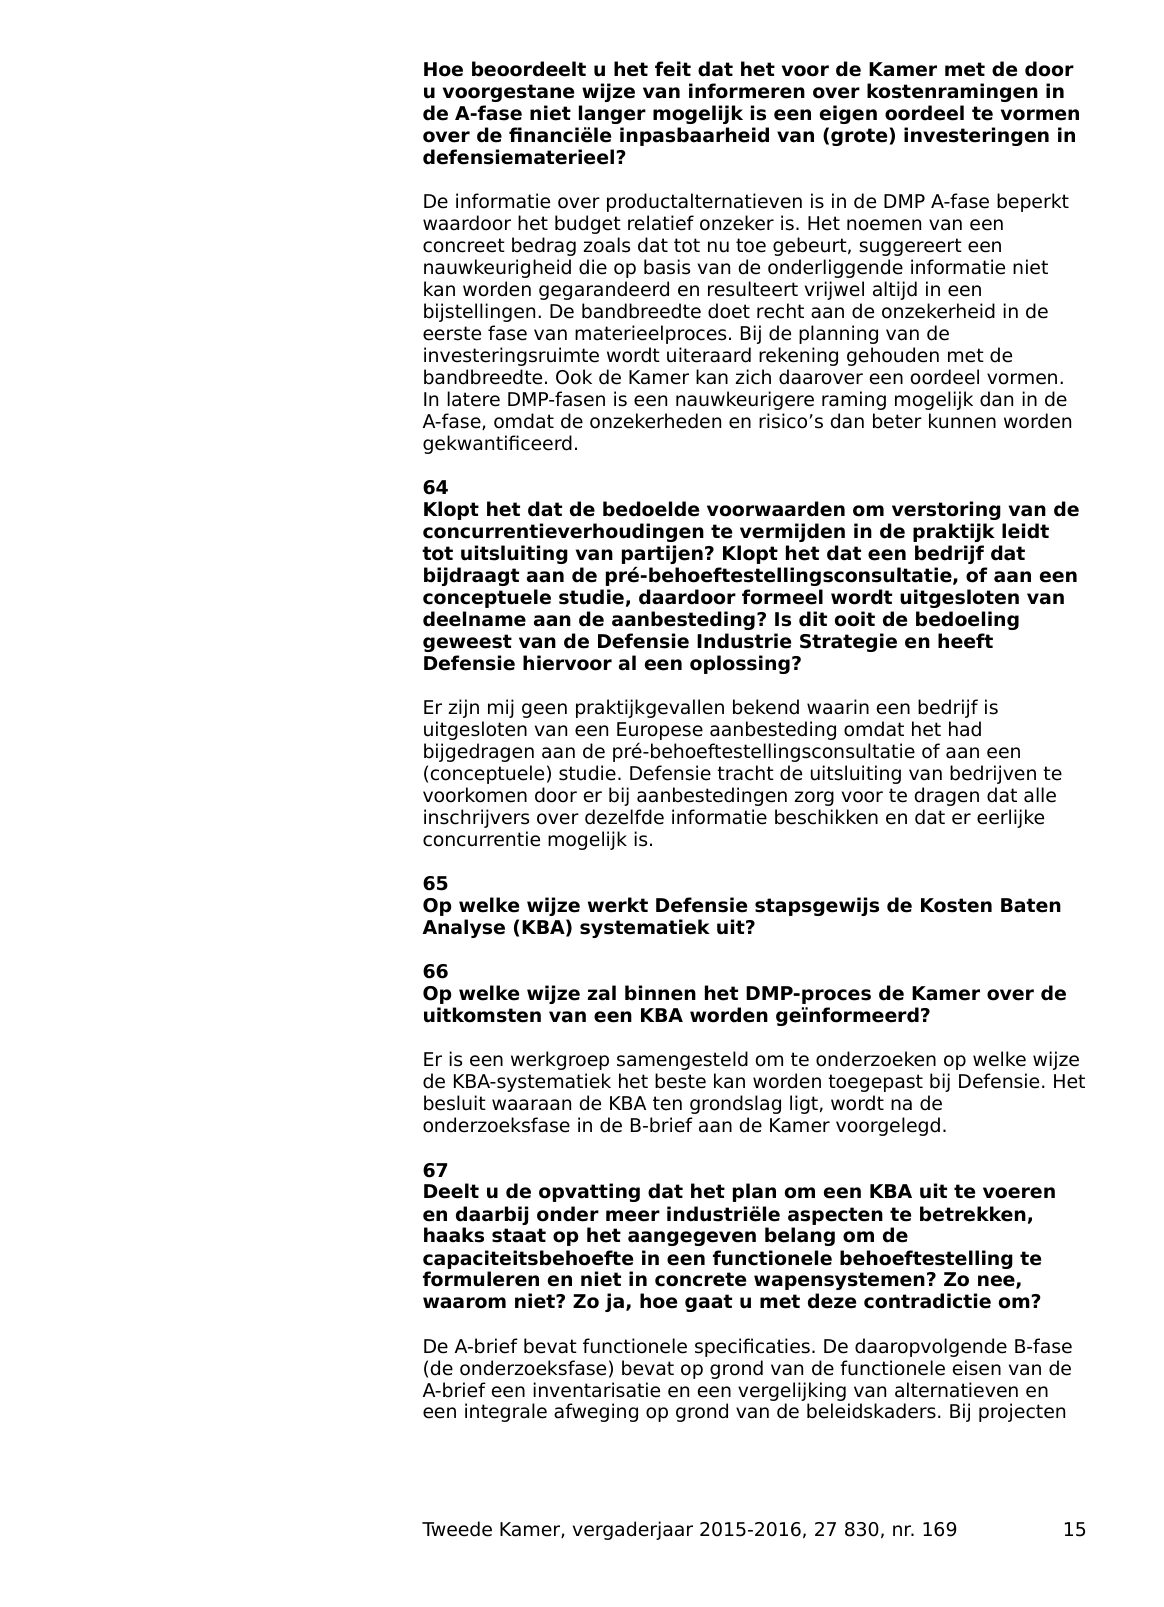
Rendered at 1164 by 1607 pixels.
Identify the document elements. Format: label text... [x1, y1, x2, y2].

text 64 [422, 477, 1087, 499]
text 65 [422, 873, 1087, 895]
text Deelt u de opvatting dat het plan om een KBA uit te voeren en daarbij onder meer industriële aspecten te betrekken, haaks staat op het aangegeven belang om de capaciteitsbehoefte in een functionele behoeftestelling te formuleren en niet in concrete wapensystemen? Zo nee, waarom niet? Zo ja, hoe gaat u met deze contradictie om? [422, 1181, 1087, 1313]
text Op welke wijze werkt Defensie stapsgewijs de Kosten Baten Analyse (KBA) systematiek uit? [422, 895, 1087, 939]
text De A-brief bevat functionele specificaties. De daaropvolgende B-fase (de onderzoeksfase) bevat op grond van de functionele eisen van de A-brief een inventarisatie en een vergelijking van alternatieven en een integrale afweging op grond van de beleidskaders. Bij projecten [422, 1336, 1087, 1423]
text De informatie over productalternatieven is in de DMP A-fase beperkt waardoor het budget relatief onzeker is. Het noemen van een concreet bedrag zoals dat tot nu toe gebeurt, suggereert een nauwkeurigheid die op basis van de onderliggende informatie niet kan worden gegarandeerd en resulteert vrijwel altijd in een bijstellingen. De bandbreedte doet recht aan de onzekerheid in de eerste fase van materieelproces. Bij de planning van de investeringsruimte wordt uiteraard rekening gehouden met de bandbreedte. Ook de Kamer kan zich daarover een oordeel vormen. In latere DMP-fasen is een nauwkeurigere raming mogelijk dan in de A-fase, omdat de onzekerheden en risico’s dan beter kunnen worden gekwantificeerd. [422, 191, 1087, 455]
text Op welke wijze zal binnen het DMP-proces de Kamer over de uitkomsten van een KBA worden geïnformeerd? [422, 983, 1087, 1027]
text Er zijn mij geen praktijkgevallen bekend waarin een bedrijf is uitgesloten van een Europese aanbesteding omdat het had bijgedragen aan de pré-behoeftestellingsconsultatie of aan een (conceptuele) studie. Defensie tracht de uitsluiting van bedrijven te voorkomen door er bij aanbestedingen zorg voor te dragen dat alle inschrijvers over dezelfde informatie beschikken en dat er eerlijke concurrentie mogelijk is. [422, 697, 1087, 851]
text Klopt het dat de bedoelde voorwaarden om verstoring van de concurrentieverhoudingen te vermijden in de praktijk leidt tot uitsluiting van partijen? Klopt het dat een bedrijf dat bijdraagt aan de pré-behoeftestellingsconsultatie, of aan een conceptuele studie, daardoor formeel wordt uitgesloten van deelname aan de aanbesteding? Is dit ooit de bedoeling geweest van de Defensie Industrie Strategie en heeft Defensie hiervoor al een oplossing? [422, 499, 1087, 675]
text Er is een werkgroep samengesteld om te onderzoeken op welke wijze de KBA-systematiek het beste kan worden toegepast bij Defensie. Het besluit waaraan de KBA ten grondslag ligt, wordt na de onderzoeksfase in de B-brief aan de Kamer voorgelegd. [422, 1049, 1087, 1137]
text Hoe beoordeelt u het feit dat het voor de Kamer met de door u voorgestane wijze van informeren over kostenramingen in de A-fase niet langer mogelijk is een eigen oordeel te vormen over de financiële inpasbaarheid van (grote) investeringen in defensiematerieel? [422, 59, 1087, 169]
text 66 [422, 961, 1087, 983]
text 67 [422, 1159, 1087, 1181]
